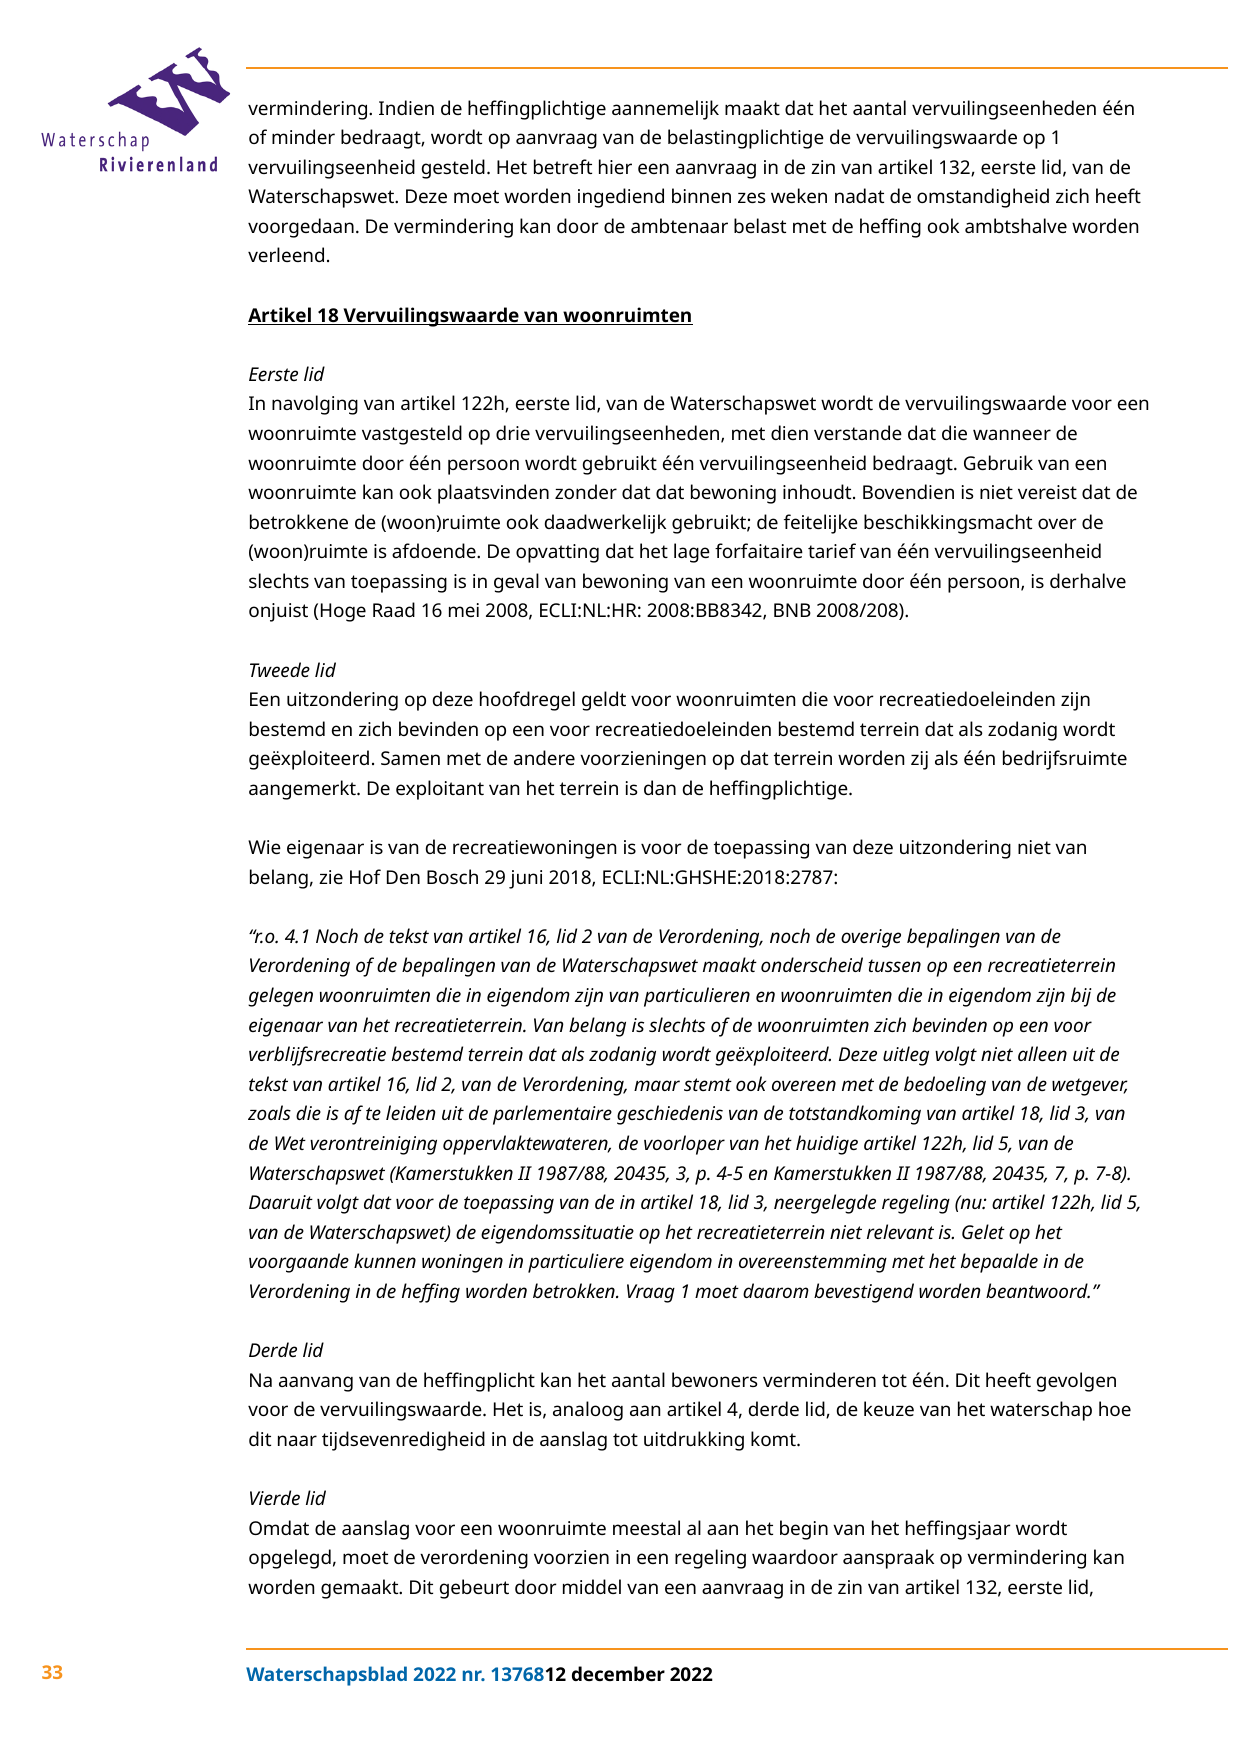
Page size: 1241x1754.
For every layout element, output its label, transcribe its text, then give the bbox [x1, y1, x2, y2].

text Wie eigenaar is van de recreatiewoningen is voor de toepassing van deze uitzondering niet van belang, zie Hof Den Bosch 29 juni 2018, ECLI:NL:GHSHE:2018:2787: [248, 834, 1152, 890]
text Na aanvang van de heffingplicht kan het aantal bewoners verminderen tot één. Dit heeft gevolgen voor de vervuilingswaarde. Het is, analoog aan artikel 4, derde lid, de keuze van het waterschap hoe dit naar tijdsevenredigheid in de aanslag tot uitdrukking komt. [248, 1367, 1152, 1452]
text Artikel 18 Vervuilingswaarde van woonruimten [248, 302, 1152, 328]
text Een uitzondering op deze hoofdregel geldt voor woonruimten die voor recreatiedoeleinden zijn bestemd en zich bevinden op een voor recreatiedoeleinden bestemd terrein dat als zodanig wordt geëxploiteerd. Samen met de andere voorzieningen op dat terrein worden zij als één bedrijfsruimte aangemerkt. De exploitant van het terrein is dan de heffingplichtige. [248, 686, 1152, 801]
text Eerste lid [248, 361, 1152, 387]
text Derde lid [248, 1337, 1152, 1363]
picture [41, 47, 231, 172]
text Vierde lid [248, 1485, 1152, 1511]
text Tweede lid [248, 657, 1152, 683]
text Omdat de aanslag voor een woonruimte meestal al aan het begin van het heffingsjaar wordt opgelegd, moet de verordening voorzien in een regeling waardoor aanspraak op vermindering kan worden gemaakt. Dit gebeurt door middel van een aanvraag in de zin van artikel 132, eerste lid, [248, 1515, 1152, 1600]
text In navolging van artikel 122h, eerste lid, van de Waterschapswet wordt de vervuilingswaarde voor een woonruimte vastgesteld op drie vervuilingseenheden, met dien verstande dat die wanneer de woonruimte door één persoon wordt gebruikt één vervuilingseenheid bedraagt. Gebruik van een woonruimte kan ook plaatsvinden zonder dat dat bewoning inhoudt. Bovendien is niet vereist dat de betrokkene de (woon)ruimte ook daadwerkelijk gebruikt; de feitelijke beschikkingsmacht over de (woon)ruimte is afdoende. De opvatting dat het lage forfaitaire tarief van één vervuilingseenheid slechts van toepassing is in geval van bewoning van een woonruimte door één persoon, is derhalve onjuist (Hoge Raad 16 mei 2008, ECLI:NL:HR: 2008:BB8342, BNB 2008/208). [248, 391, 1152, 623]
text “r.o. 4.1 Noch de tekst van artikel 16, lid 2 van de Verordening, noch de overige bepalingen van de Verordening of de bepalingen van de Waterschapswet maakt onderscheid tussen op een recreatieterrein gelegen woonruimten die in eigendom zijn van particulieren en woonruimten die in eigendom zijn bij de eigenaar van het recreatieterrein. Van belang is slechts of de woonruimten zich bevinden op een voor verblijfsrecreatie bestemd terrein dat als zodanig wordt geëxploiteerd. Deze uitleg volgt niet alleen uit de tekst van artikel 16, lid 2, van de Verordening, maar stemt ook overeen met de bedoeling van de wetgever, zoals die is af te leiden uit de parlementaire geschiedenis van de totstandkoming van artikel 18, lid 3, van de Wet verontreiniging oppervlaktewateren, de voorloper van het huidige artikel 122h, lid 5, van de Waterschapswet (Kamerstukken II 1987/88, 20435, 3, p. 4-5 en Kamerstukken II 1987/88, 20435, 7, p. 7-8). Daaruit volgt dat voor de toepassing van de in artikel 18, lid 3, neergelegde regeling (nu: artikel 122h, lid 5, van de Waterschapswet) de eigendomssituatie op het recreatieterrein niet relevant is. Gelet op het voorgaande kunnen woningen in particuliere eigendom in overeenstemming met het bepaalde in de Verordening in de heffing worden betrokken. Vraag 1 moet daarom bevestigend worden beantwoord.” [248, 923, 1152, 1304]
text vermindering. Indien de heffingplichtige aannemelijk maakt dat het aantal vervuilingseenheden één of minder bedraagt, wordt op aanvraag van de belastingplichtige de vervuilingswaarde op 1 vervuilingseenheid gesteld. Het betreft hier een aanvraag in de zin van artikel 132, eerste lid, van de Waterschapswet. Deze moet worden ingediend binnen zes weken nadat de omstandigheid zich heeft voorgedaan. De vermindering kan door de ambtenaar belast met de heffing ook ambtshalve worden verleend. [248, 95, 1152, 268]
